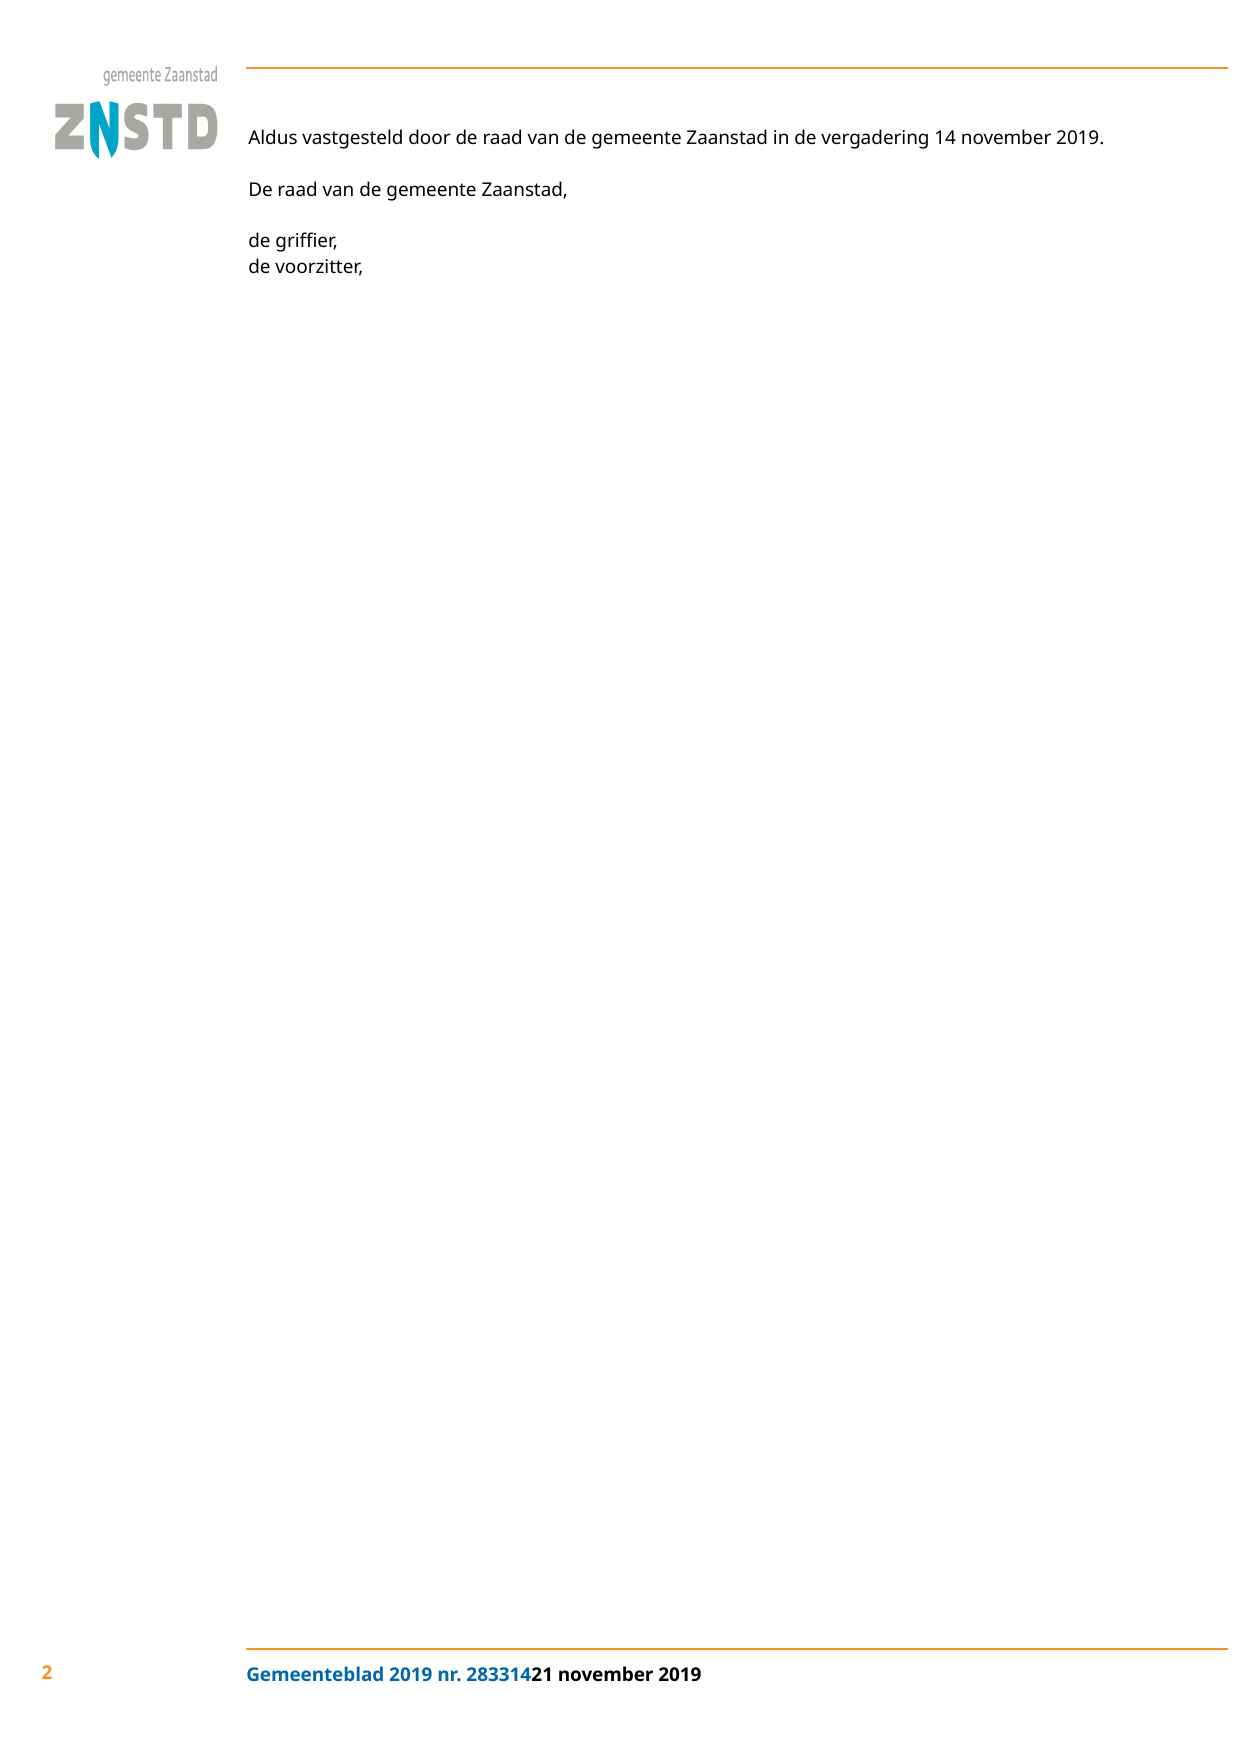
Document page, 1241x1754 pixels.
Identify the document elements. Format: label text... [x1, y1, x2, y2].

text Aldus vastgesteld door de raad van de gemeente Zaanstad in de vergadering 14 november 2019. [248, 124, 1152, 150]
text de griffier, [248, 227, 1152, 253]
text de voorzitter, [248, 253, 1152, 279]
picture [41, 47, 231, 172]
text De raad van de gemeente Zaanstad, [248, 176, 1152, 202]
